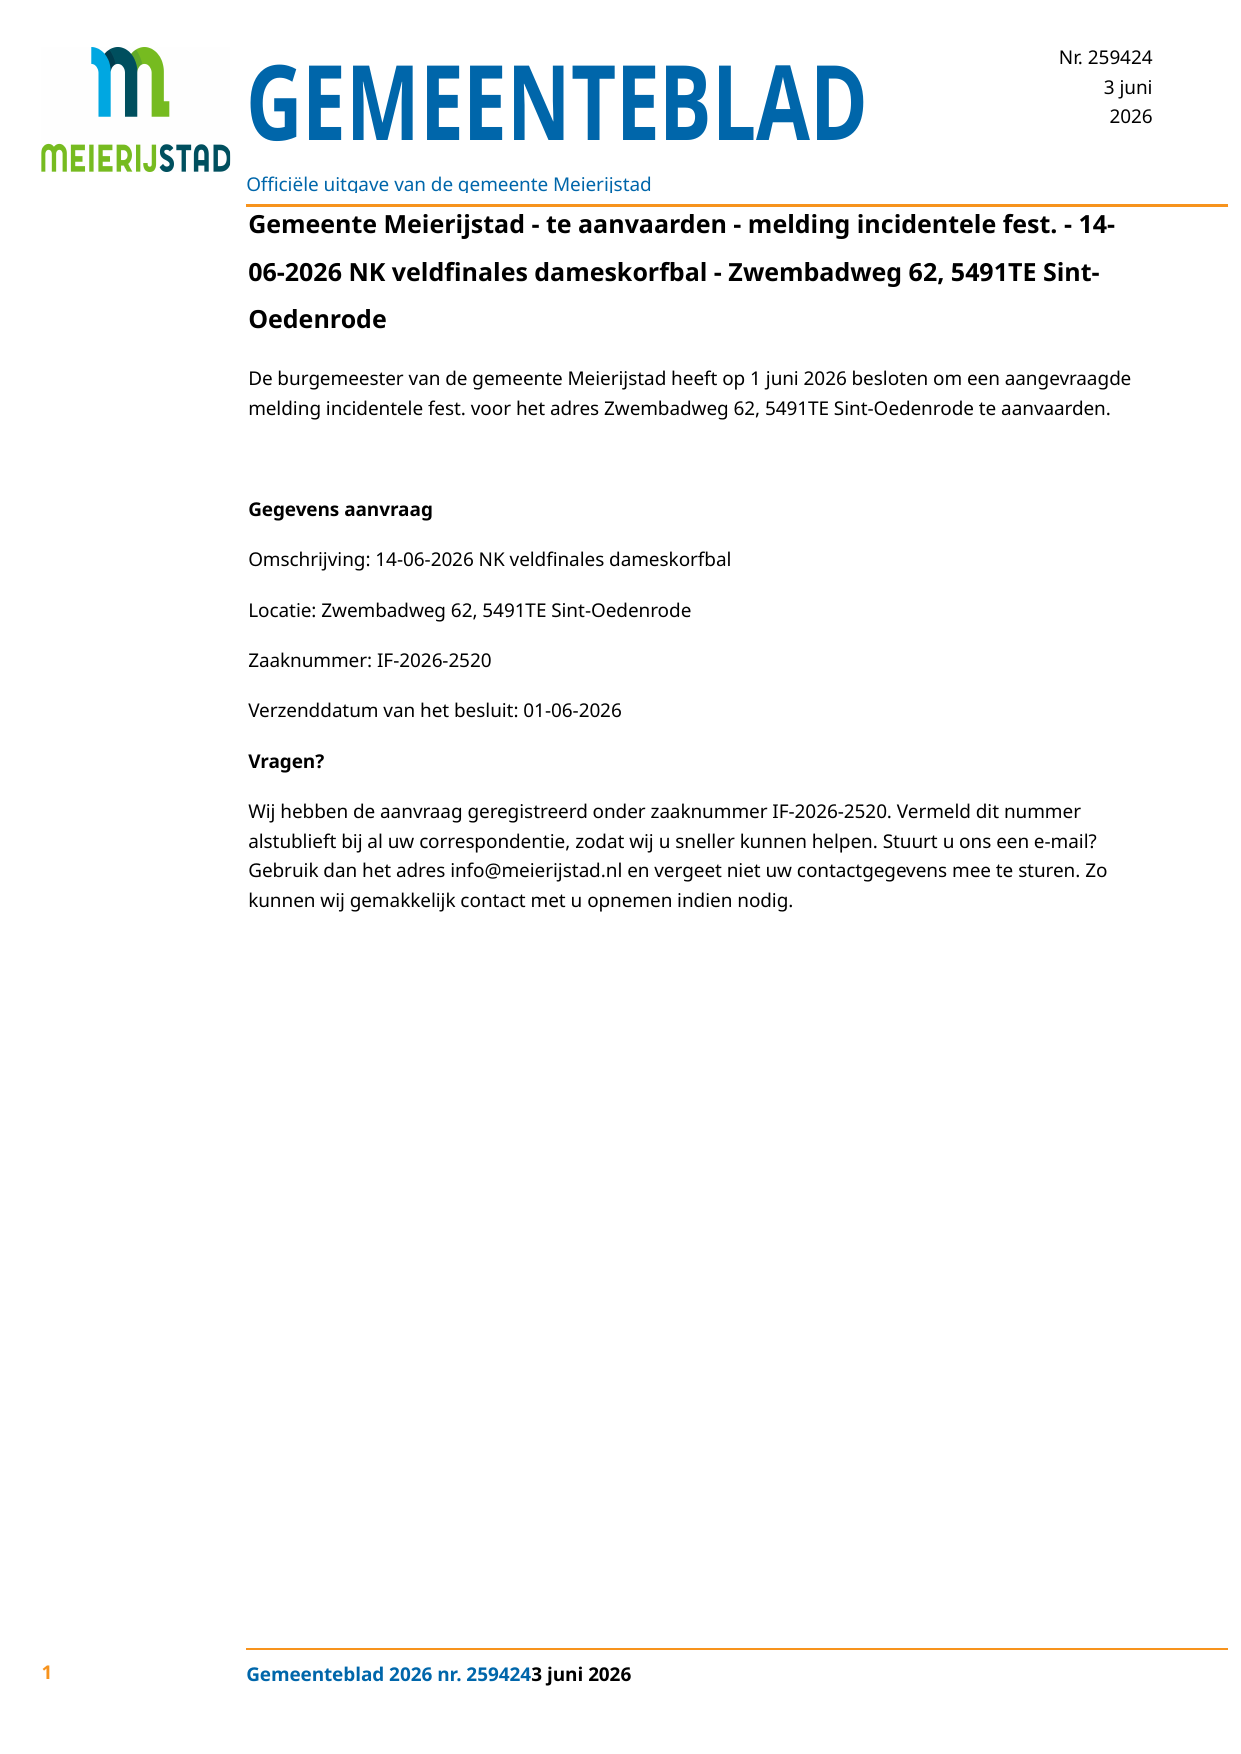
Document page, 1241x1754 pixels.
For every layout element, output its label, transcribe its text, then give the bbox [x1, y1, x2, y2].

text Omschrijving: 14-06-2026 NK veldfinales dameskorfbal [248, 546, 1152, 572]
text Vragen? [248, 748, 1152, 774]
text Wij hebben de aanvraag geregistreerd onder zaaknummer IF-2026-2520. Vermeld dit nummer alstublieft bij al uw correspondentie, zodat wij u sneller kunnen helpen. Stuurt u ons een e-mail? Gebruik dan het adres info@meierijstad.nl en vergeet niet uw contactgegevens mee te sturen. Zo kunnen wij gemakkelijk contact met u opnemen indien nodig. [248, 798, 1152, 913]
text Gegevens aanvraag [248, 496, 1152, 522]
text Verzenddatum van het besluit: 01-06-2026 [248, 698, 1152, 723]
text De burgemeester van de gemeente Meierijstad heeft op 1 juni 2026 besloten om een aangevraagde melding incidentele fest. voor het adres Zwembadweg 62, 5491TE Sint-Oedenrode te aanvaarden. [248, 366, 1152, 421]
picture [41, 47, 231, 172]
text Zaaknummer: IF-2026-2520 [248, 647, 1152, 673]
text Locatie: Zwembadweg 62, 5491TE Sint-Oedenrode [248, 597, 1152, 622]
text Gemeente Meierijstad - te aanvaarden - melding incidentele fest. - 14-06-2026 NK veldfinales dameskorfbal - Zwembadweg 62, 5491TE Sint-Oedenrode [248, 207, 1152, 336]
